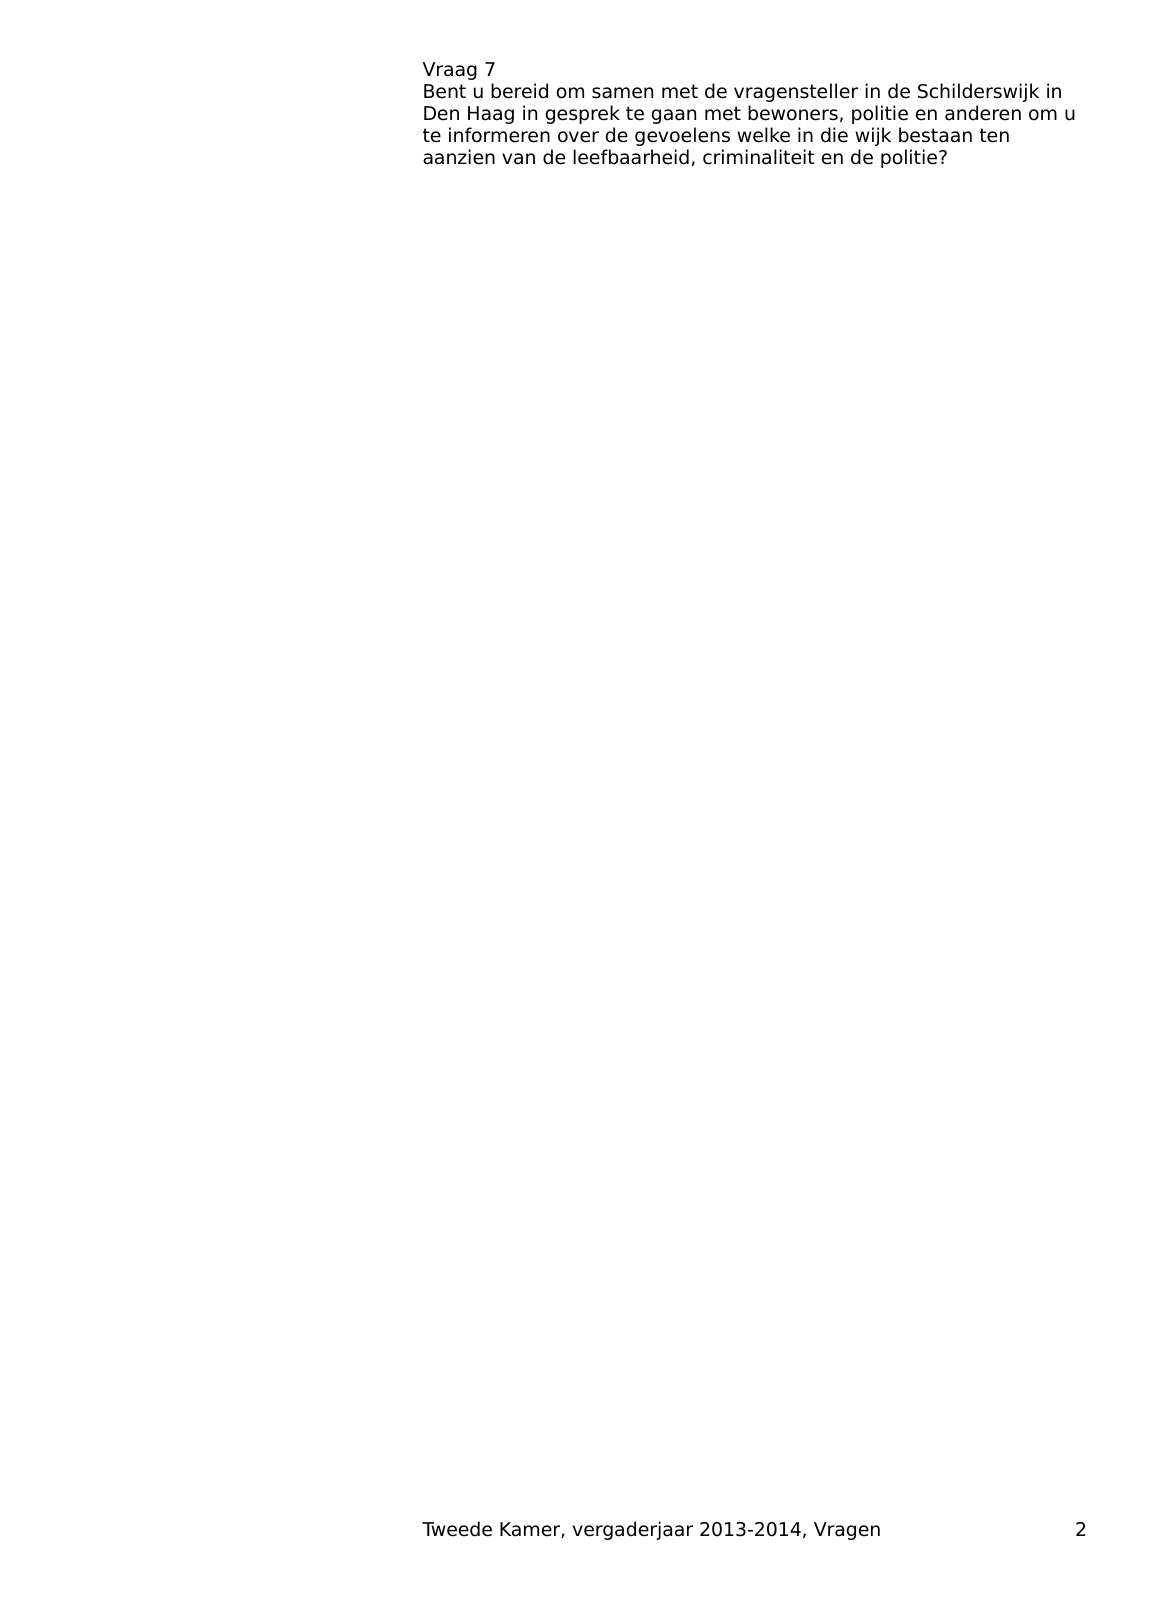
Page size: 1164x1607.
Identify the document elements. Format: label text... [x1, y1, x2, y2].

text Bent u bereid om samen met de vragensteller in de Schilderswijk in Den Haag in gesprek te gaan met bewoners, politie en anderen om u te informeren over de gevoelens welke in die wijk bestaan ten aanzien van de leefbaarheid, criminaliteit en de politie? [422, 81, 1087, 169]
text Vraag 7 [422, 59, 1087, 81]
